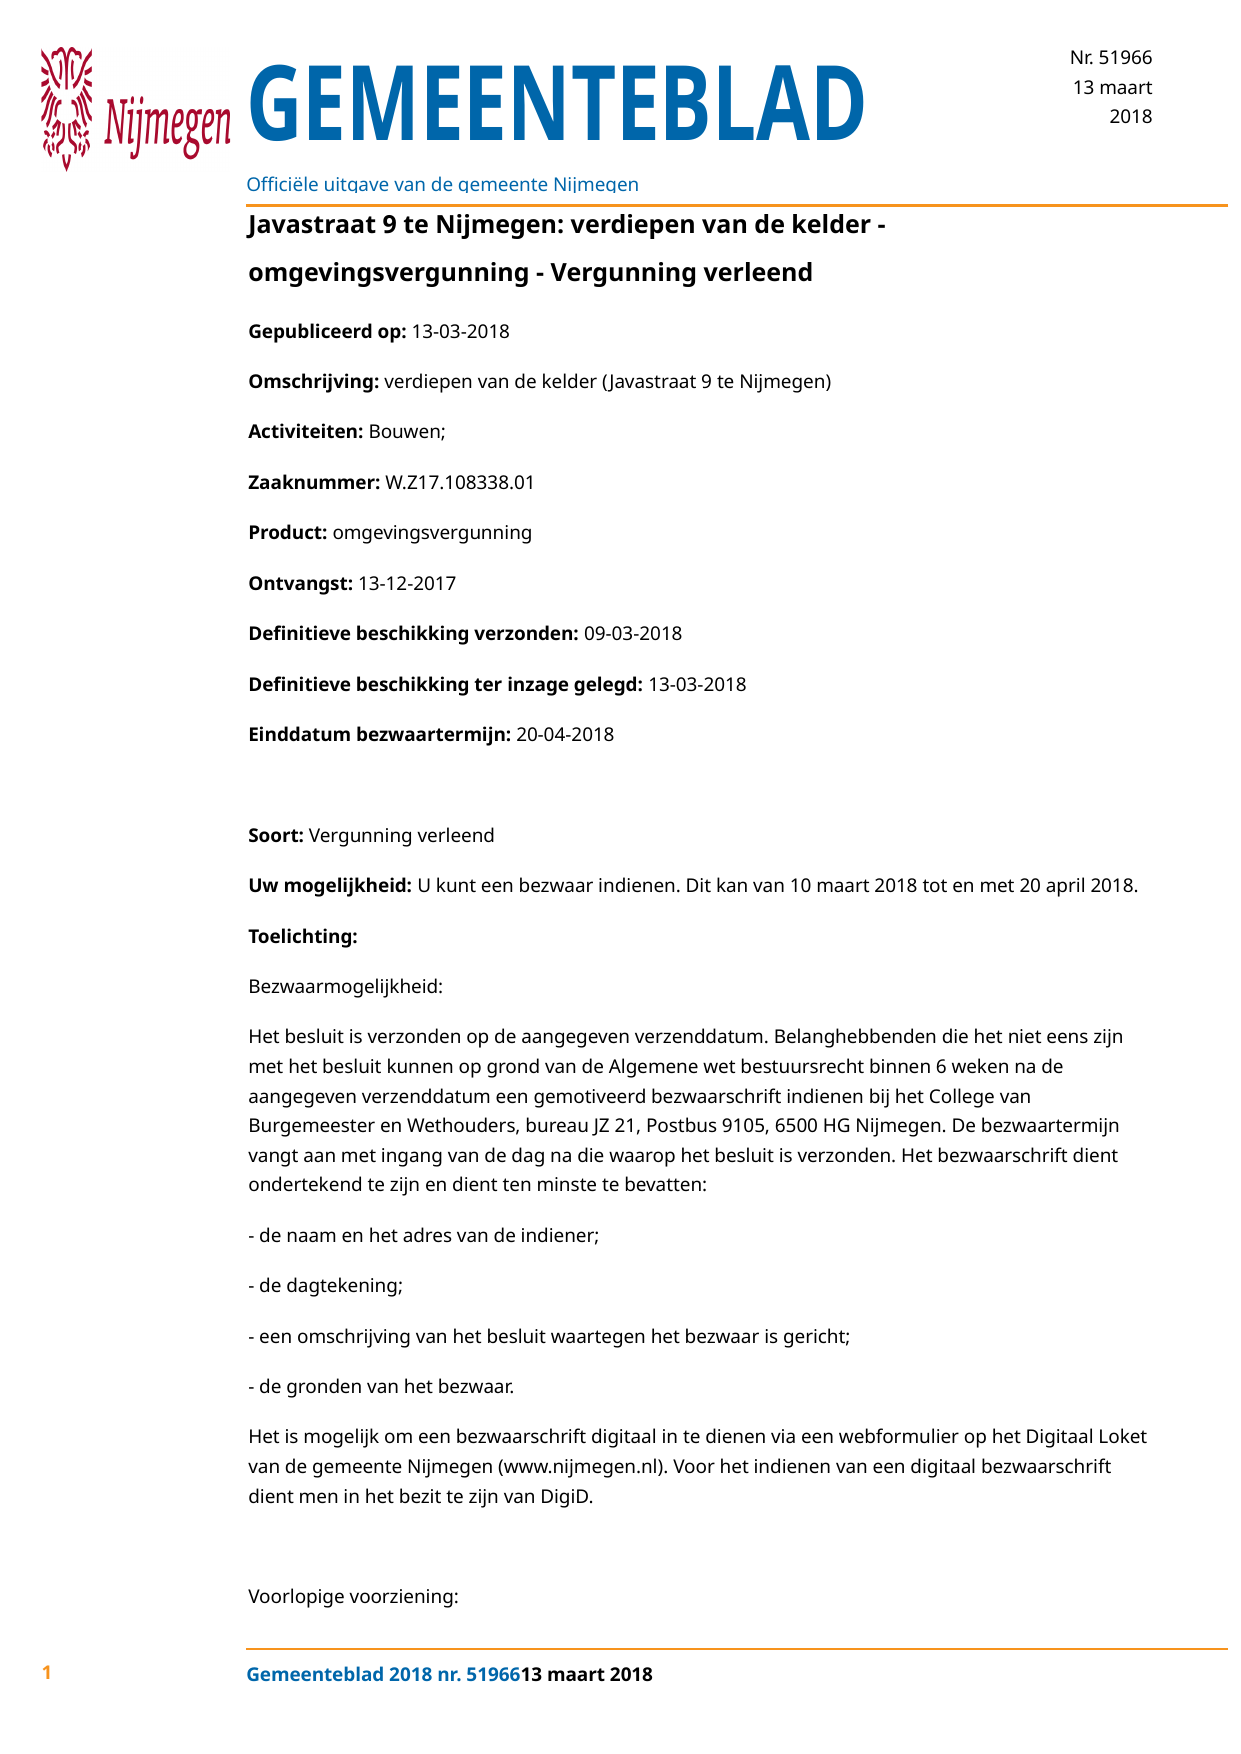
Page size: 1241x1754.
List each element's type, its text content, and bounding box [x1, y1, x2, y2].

text - de naam en het adres van de indiener; [248, 1222, 1152, 1248]
text Voorlopige voorziening: [248, 1584, 1152, 1609]
text Ontvangst: 13-12-2017 [248, 570, 1152, 596]
picture [41, 47, 231, 172]
text Omschrijving: verdiepen van de kelder (Javastraat 9 te Nijmegen) [248, 368, 1152, 394]
text Javastraat 9 te Nijmegen: verdiepen van de kelder - omgevingsvergunning - Vergunning verleend [248, 207, 1152, 288]
text Soort: Vergunning verleend [248, 822, 1152, 848]
text Bezwaarmogelijkheid: [248, 973, 1152, 999]
text - de dagtekening; [248, 1272, 1152, 1298]
text Einddatum bezwaartermijn: 20-04-2018 [248, 721, 1152, 747]
text Zaaknummer: W.Z17.108338.01 [248, 469, 1152, 495]
text Het besluit is verzonden op de aangegeven verzenddatum. Belanghebbenden die het niet eens zijn met het besluit kunnen op grond van de Algemene wet bestuursrecht binnen 6 weken na de aangegeven verzenddatum een gemotiveerd bezwaarschrift indienen bij het College van Burgemeester en Wethouders, bureau JZ 21, Postbus 9105, 6500 HG Nijmegen. De bezwaartermijn vangt aan met ingang van de dag na die waarop het besluit is verzonden. Het bezwaarschrift dient ondertekend te zijn en dient ten minste te bevatten: [248, 1024, 1152, 1197]
text Gepubliceerd op: 13-03-2018 [248, 318, 1152, 344]
text Toelichting: [248, 923, 1152, 949]
text - een omschrijving van het besluit waartegen het bezwaar is gericht; [248, 1323, 1152, 1349]
text - de gronden van het bezwaar. [248, 1373, 1152, 1399]
text Activiteiten: Bouwen; [248, 419, 1152, 444]
text Product: omgevingsvergunning [248, 519, 1152, 545]
text Definitieve beschikking ter inzage gelegd: 13-03-2018 [248, 671, 1152, 697]
text Definitieve beschikking verzonden: 09-03-2018 [248, 620, 1152, 646]
text Uw mogelijkheid: U kunt een bezwaar indienen. Dit kan van 10 maart 2018 tot en met 20 april 2018. [248, 872, 1152, 898]
text Het is mogelijk om een bezwaarschrift digitaal in te dienen via een webformulier op het Digitaal Loket van de gemeente Nijmegen (www.nijmegen.nl). Voor het indienen van een digitaal bezwaarschrift dient men in het bezit te zijn van DigiD. [248, 1424, 1152, 1509]
